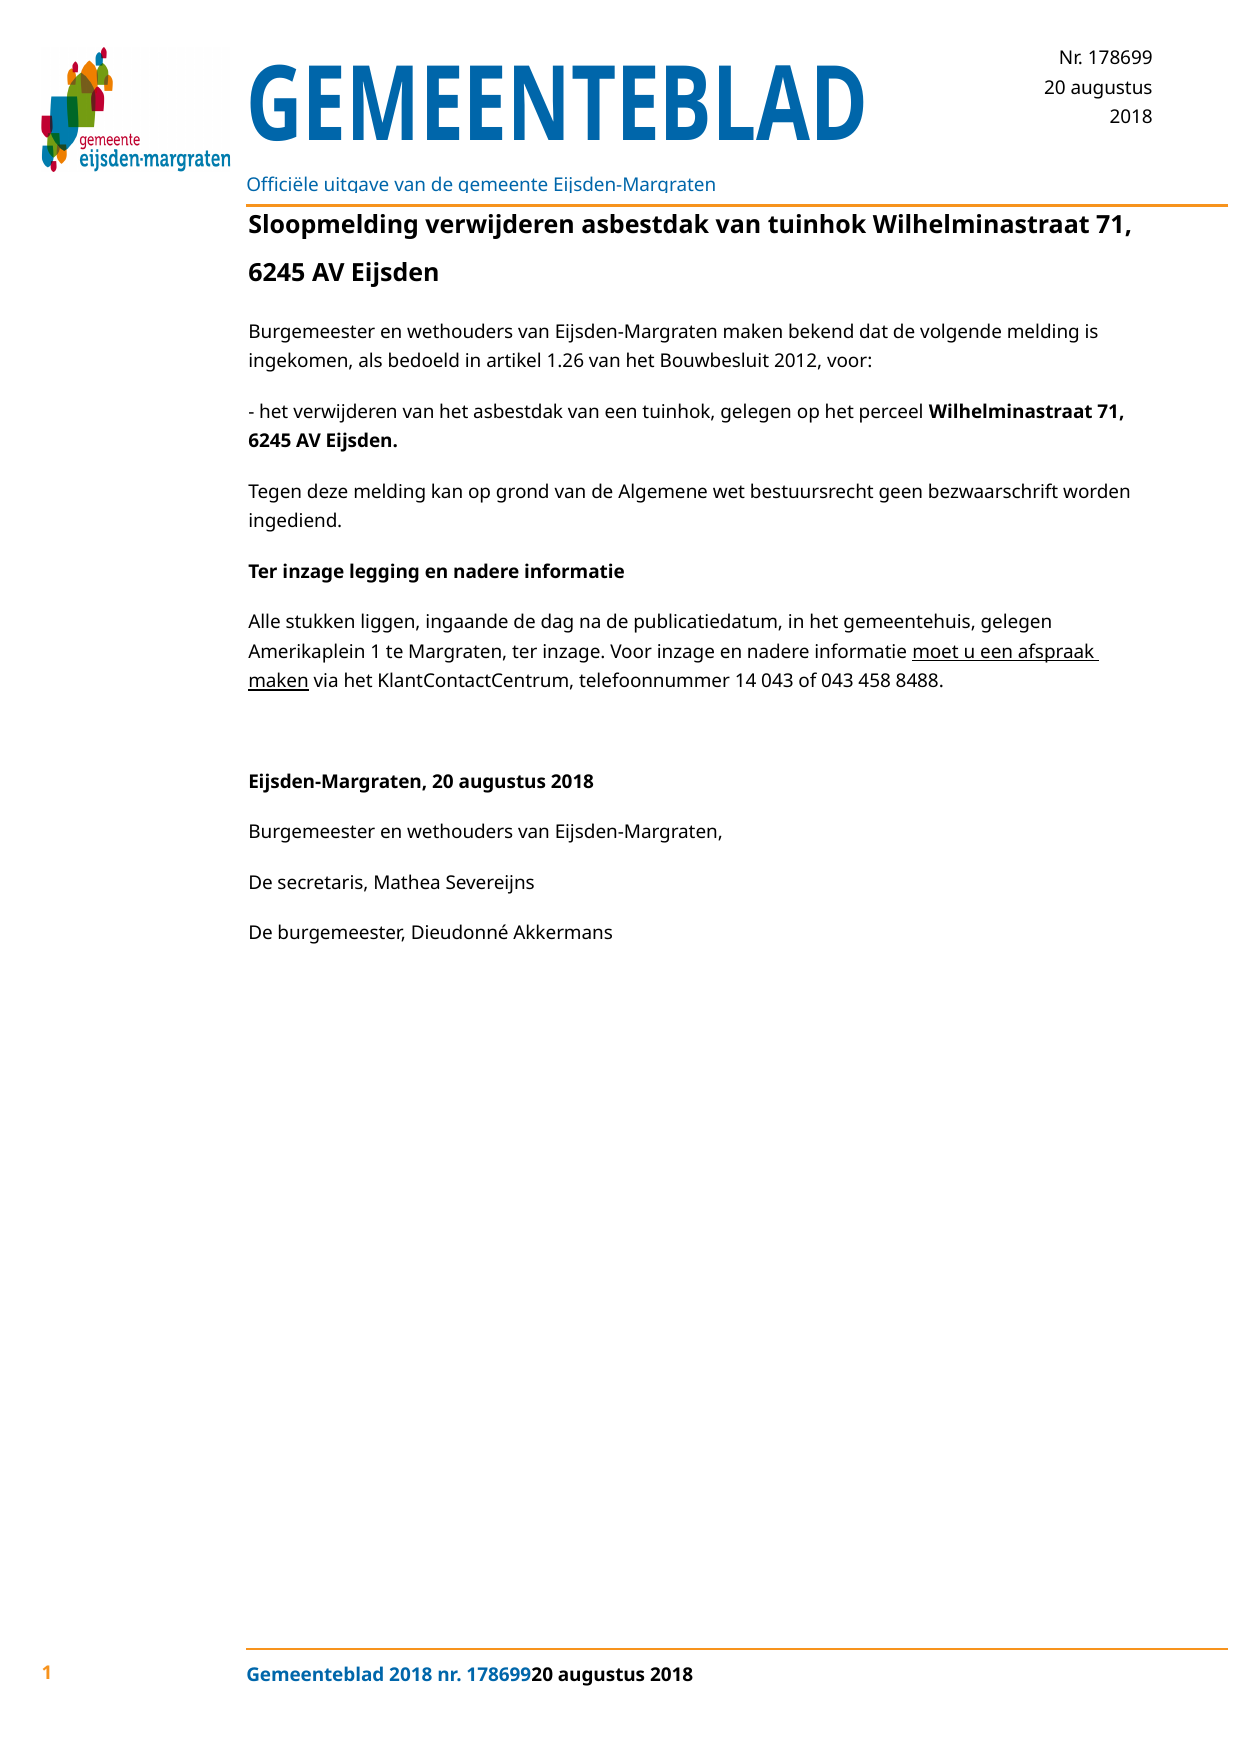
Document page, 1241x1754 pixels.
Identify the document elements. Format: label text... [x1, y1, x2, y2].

text Tegen deze melding kan op grond van de Algemene wet bestuursrecht geen bezwaarschrift worden ingediend. [248, 478, 1152, 533]
text Alle stukken liggen, ingaande de dag na de publicatiedatum, in het gemeentehuis, gelegen Amerikaplein 1 te Margraten, ter inzage. Voor inzage en nadere informatie moet u een afspraak maken via het KlantContactCentrum, telefoonnummer 14 043 of 043 458 8488. [248, 608, 1152, 693]
text De secretaris, Mathea Severeijns [248, 869, 1152, 895]
text Burgemeester en wethouders van Eijsden-Margraten, [248, 819, 1152, 844]
text Ter inzage legging en nadere informatie [248, 558, 1152, 584]
picture [41, 47, 231, 172]
text - het verwijderen van het asbestdak van een tuinhok, gelegen op het perceel Wilhelminastraat 71, 6245 AV Eijsden. [248, 398, 1152, 453]
text Burgemeester en wethouders van Eijsden-Margraten maken bekend dat de volgende melding is ingekomen, als bedoeld in artikel 1.26 van het Bouwbesluit 2012, voor: [248, 318, 1152, 373]
text Eijsden-Margraten, 20 augustus 2018 [248, 768, 1152, 794]
text Sloopmelding verwijderen asbestdak van tuinhok Wilhelminastraat 71, 6245 AV Eijsden [248, 207, 1152, 288]
text De burgemeester, Dieudonné Akkermans [248, 919, 1152, 945]
